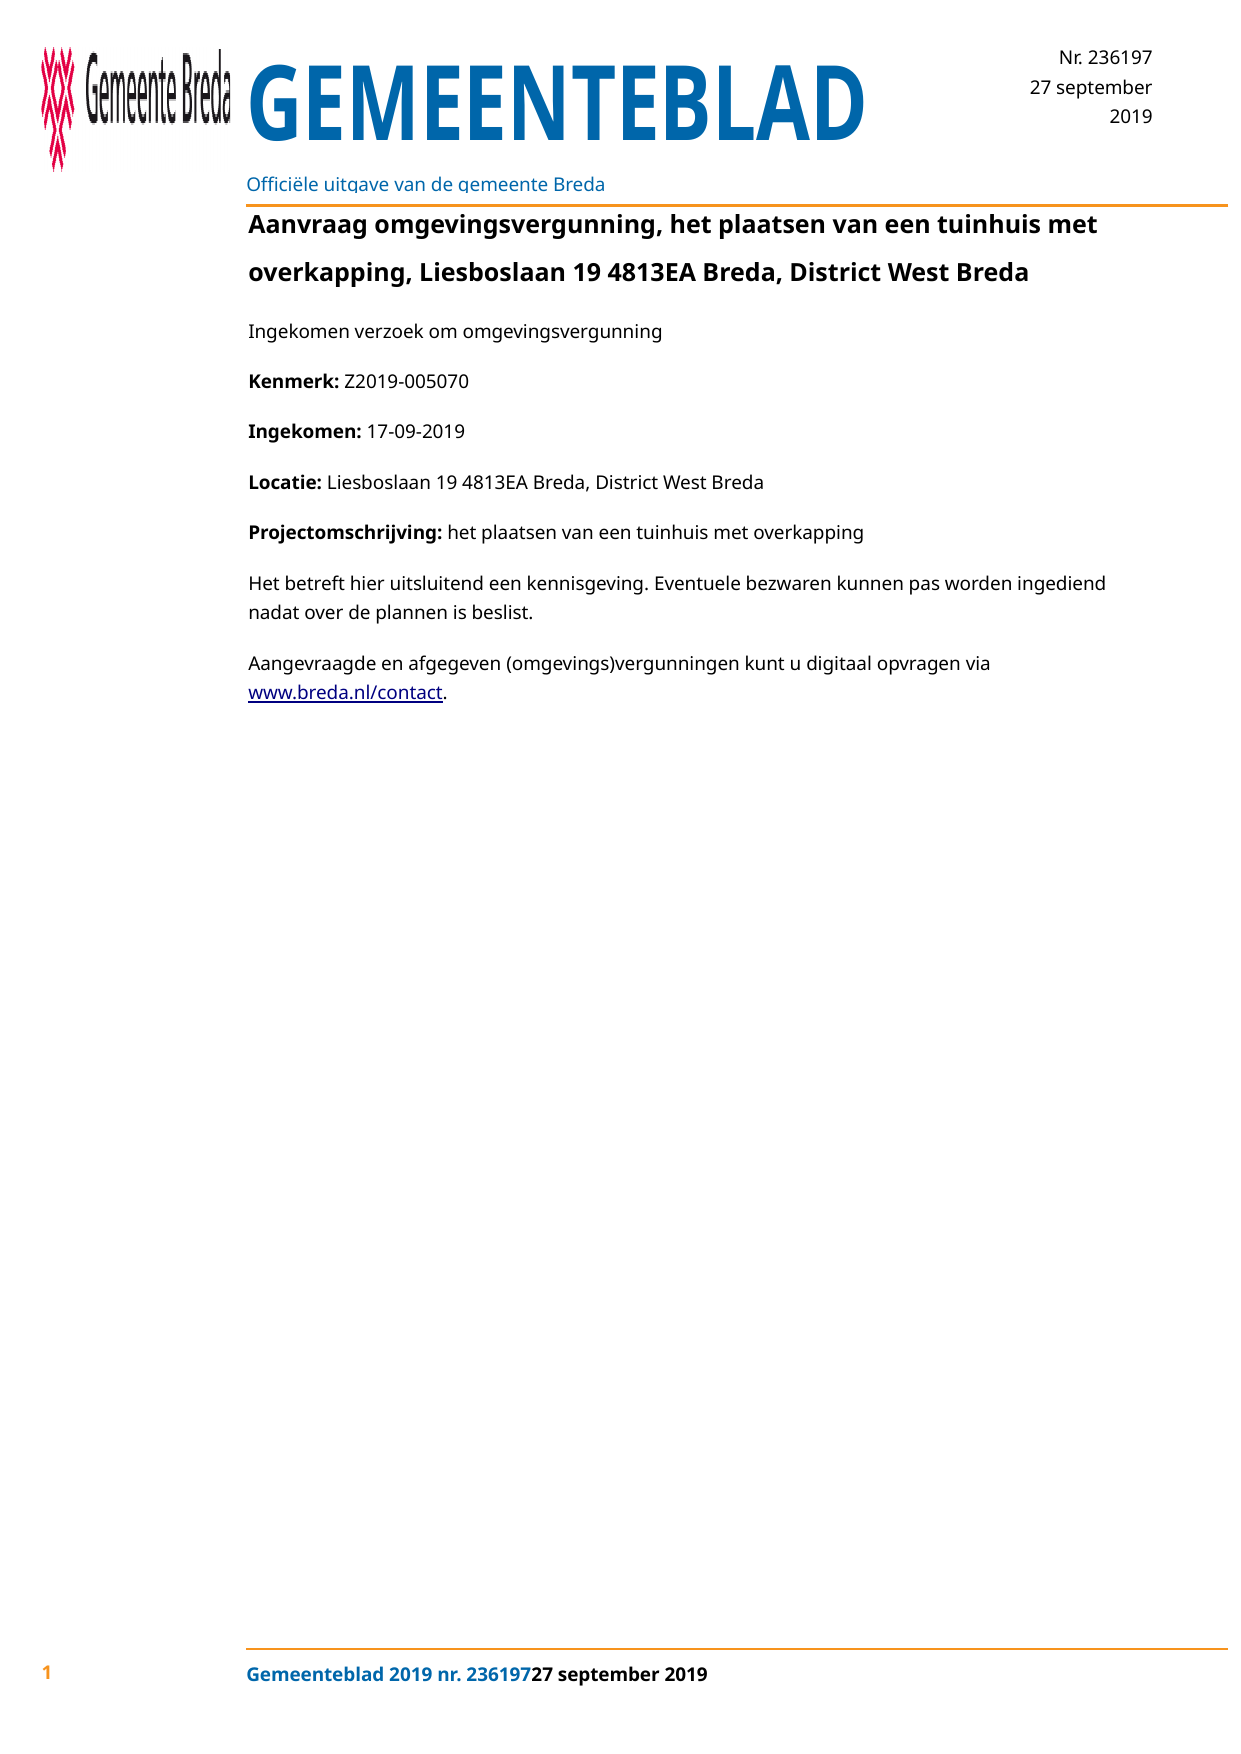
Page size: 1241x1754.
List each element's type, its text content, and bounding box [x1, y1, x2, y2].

text Kenmerk: Z2019-005070 [248, 368, 1152, 394]
text Ingekomen: 17-09-2019 [248, 419, 1152, 444]
text Ingekomen verzoek om omgevingsvergunning [248, 318, 1152, 344]
text Aangevraagde en afgegeven (omgevings)vergunningen kunt u digitaal opvragen via www.breda.nl/contact. [248, 650, 1152, 705]
text Projectomschrijving: het plaatsen van een tuinhuis met overkapping [248, 519, 1152, 545]
text Aanvraag omgevingsvergunning, het plaatsen van een tuinhuis met overkapping, Liesboslaan 19 4813EA Breda, District West Breda [248, 207, 1152, 288]
text Het betreft hier uitsluitend een kennisgeving. Eventuele bezwaren kunnen pas worden ingediend nadat over de plannen is beslist. [248, 570, 1152, 625]
picture [41, 47, 231, 172]
text Locatie: Liesboslaan 19 4813EA Breda, District West Breda [248, 469, 1152, 495]
